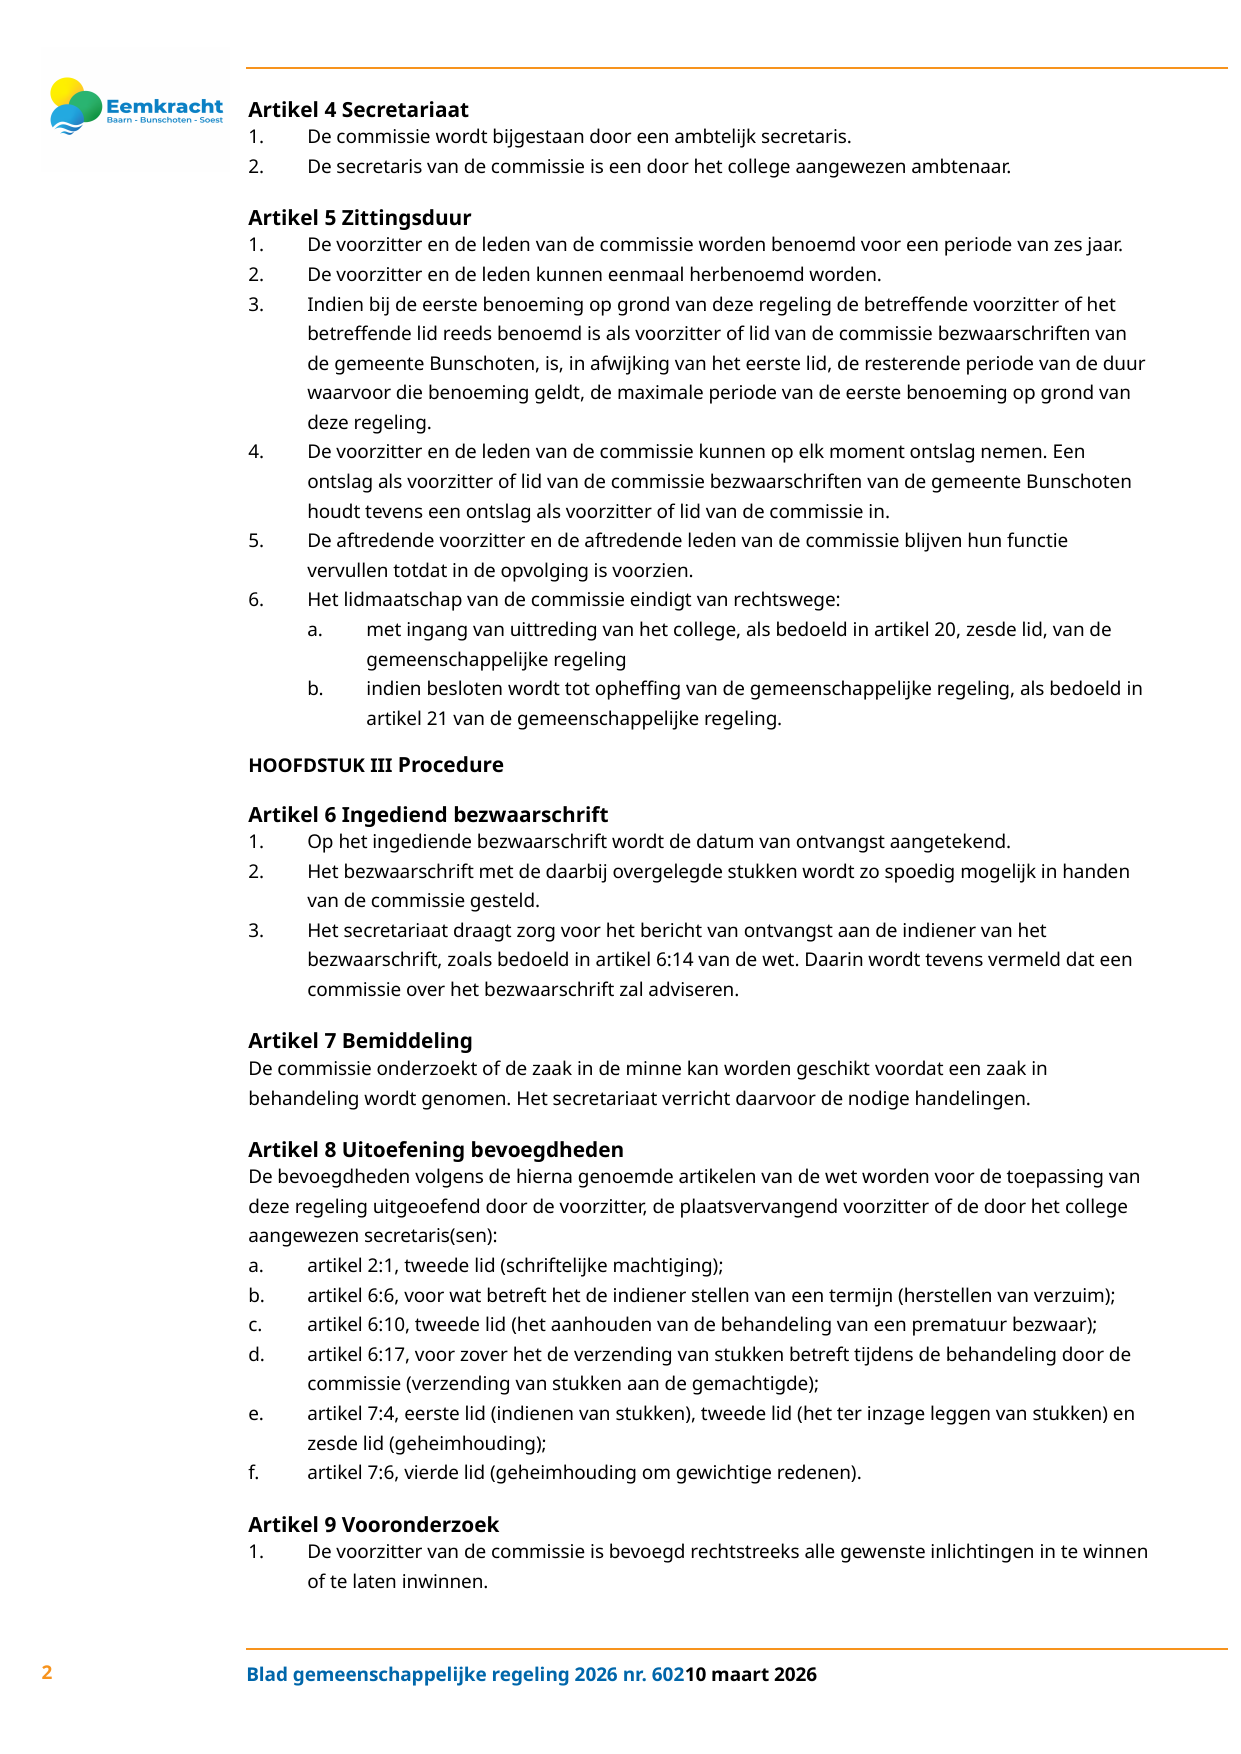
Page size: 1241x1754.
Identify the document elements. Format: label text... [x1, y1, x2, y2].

text Artikel 4 Secretariaat [248, 95, 1152, 123]
list Het lidmaatschap van de commissie eindigt van rechtswege: [248, 587, 1152, 612]
list Op het ingediende bezwaarschrift wordt de datum van ontvangst aangetekend. [248, 828, 1152, 854]
text Artikel 8 Uitoefening bevoegdheden [248, 1135, 1152, 1163]
list artikel 6:6, voor wat betreft het de indiener stellen van een termijn (herstellen van verzuim); [248, 1282, 1152, 1308]
list artikel 2:1, tweede lid (schriftelijke machtiging); [248, 1252, 1152, 1278]
list De voorzitter van de commissie is bevoegd rechtstreeks alle gewenste inlichtingen in te winnen of te laten inwinnen. [248, 1538, 1152, 1593]
text De commissie onderzoekt of de zaak in de minne kan worden geschikt voordat een zaak in behandeling wordt genomen. Het secretariaat verricht daarvoor de nodige handelingen. [248, 1055, 1152, 1110]
list De aftredende voorzitter en de aftredende leden van de commissie blijven hun functie vervullen totdat in de opvolging is voorzien. [248, 527, 1152, 583]
list indien besloten wordt tot opheffing van de gemeenschappelijke regeling, als bedoeld in artikel 21 van de gemeenschappelijke regeling. [307, 675, 1152, 731]
text Artikel 5 Zittingsduur [248, 203, 1152, 232]
list De voorzitter en de leden van de commissie kunnen op elk moment ontslag nemen. Een ontslag als voorzitter of lid van de commissie bezwaarschriften van de gemeente Bunschoten houdt tevens een ontslag als voorzitter of lid van de commissie in. [248, 439, 1152, 524]
list De voorzitter en de leden kunnen eenmaal herbenoemd worden. [248, 261, 1152, 287]
text Artikel 7 Bemiddeling [248, 1027, 1152, 1055]
text Artikel 6 Ingediend bezwaarschrift [248, 800, 1152, 828]
list De voorzitter en de leden van de commissie worden benoemd voor een periode van zes jaar. [248, 232, 1152, 257]
list Het bezwaarschrift met de daarbij overgelegde stukken wordt zo spoedig mogelijk in handen van de commissie gesteld. [248, 858, 1152, 913]
text Artikel 9 Vooronderzoek [248, 1510, 1152, 1538]
list Indien bij de eerste benoeming op grond van deze regeling de betreffende voorzitter of het betreffende lid reeds benoemd is als voorzitter of lid van de commissie bezwaarschriften van de gemeente Bunschoten, is, in afwijking van het eerste lid, de resterende periode van de duur waarvoor die benoeming geldt, de maximale periode van de eerste benoeming op grond van deze regeling. [248, 291, 1152, 435]
list artikel 6:10, tweede lid (het aanhouden van de behandeling van een prematuur bezwaar); [248, 1311, 1152, 1337]
list De commissie wordt bijgestaan door een ambtelijk secretaris. [248, 123, 1152, 149]
list Het secretariaat draagt zorg voor het bericht van ontvangst aan de indiener van het bezwaarschrift, zoals bedoeld in artikel 6:14 van de wet. Daarin wordt tevens vermeld dat een commissie over het bezwaarschrift zal adviseren. [248, 917, 1152, 1002]
list De secretaris van de commissie is een door het college aangewezen ambtenaar. [248, 153, 1152, 178]
list met ingang van uittreding van het college, als bedoeld in artikel 20, zesde lid, van de gemeenschappelijke regeling [307, 616, 1152, 672]
list artikel 7:4, eerste lid (indienen van stukken), tweede lid (het ter inzage leggen van stukken) en zesde lid (geheimhouding); [248, 1400, 1152, 1456]
text De bevoegdheden volgens de hierna genoemde artikelen van de wet worden voor de toepassing van deze regeling uitgeoefend door de voorzitter, de plaatsvervangend voorzitter of de door het college aangewezen secretaris(sen): [248, 1163, 1152, 1248]
picture [41, 47, 231, 172]
list artikel 6:17, voor zover het de verzending van stukken betreft tijdens de behandeling door de commissie (verzending van stukken aan de gemachtigde); [248, 1341, 1152, 1396]
list artikel 7:6, vierde lid (geheimhouding om gewichtige redenen). [248, 1459, 1152, 1485]
text HOOFDSTUK III Procedure [248, 751, 1152, 779]
